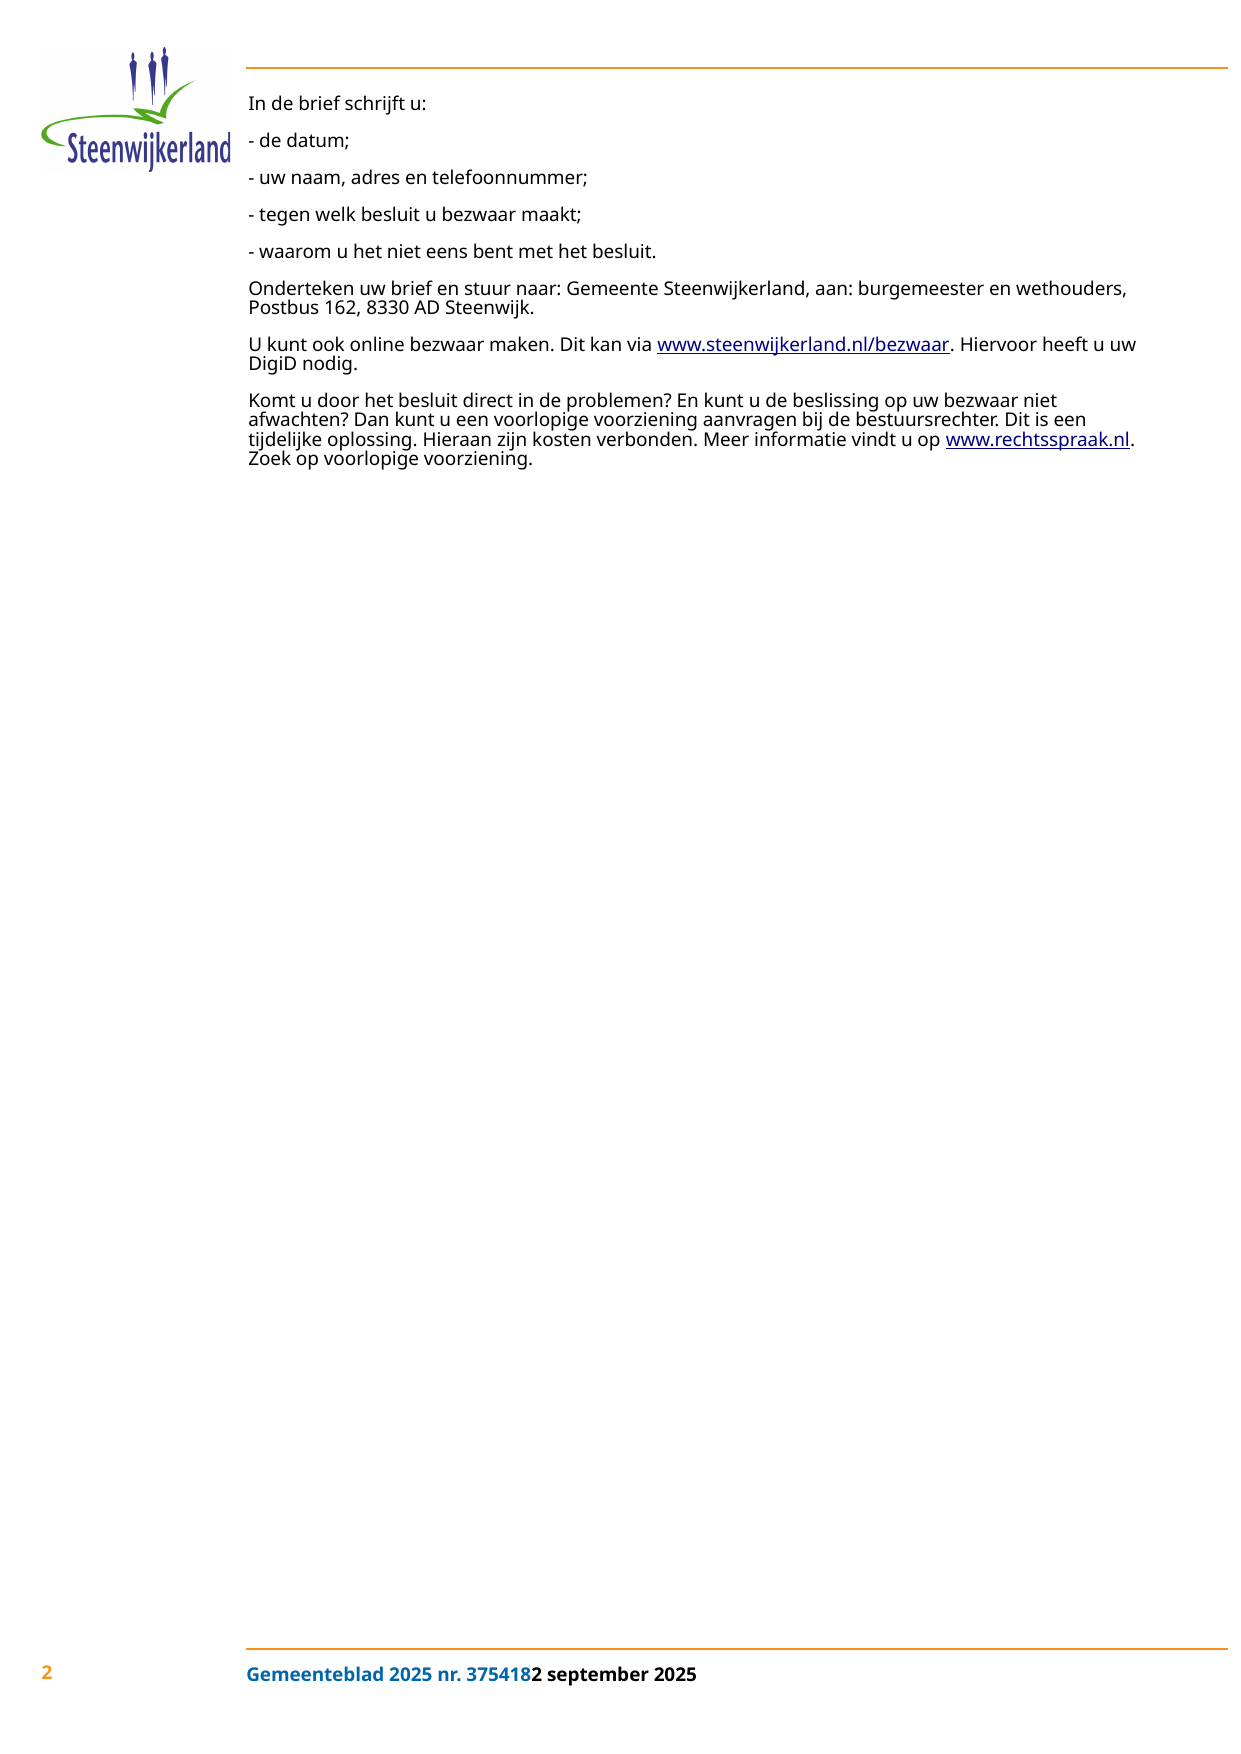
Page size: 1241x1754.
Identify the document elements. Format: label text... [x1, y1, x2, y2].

text In de brief schrijft u: [248, 95, 1152, 114]
text U kunt ook online bezwaar maken. Dit kan via www.steenwijkerland.nl/bezwaar. Hiervoor heeft u uw DigiD nodig. [248, 336, 1152, 374]
picture [41, 47, 231, 172]
text - waarom u het niet eens bent met het besluit. [248, 243, 1152, 262]
text Komt u door het besluit direct in de problemen? En kunt u de beslissing op uw bezwaar niet afwachten? Dan kunt u een voorlopige voorziening aanvragen bij de bestuursrechter. Dit is een tijdelijke oplossing. Hieraan zijn kosten verbonden. Meer informatie vindt u op www.rechtsspraak.nl. Zoek op voorlopige voorziening. [248, 392, 1152, 469]
text - de datum; [248, 132, 1152, 151]
text - uw naam, adres en telefoonnummer; [248, 169, 1152, 188]
text Onderteken uw brief en stuur naar: Gemeente Steenwijkerland, aan: burgemeester en wethouders, Postbus 162, 8330 AD Steenwijk. [248, 280, 1152, 318]
text - tegen welk besluit u bezwaar maakt; [248, 206, 1152, 225]
